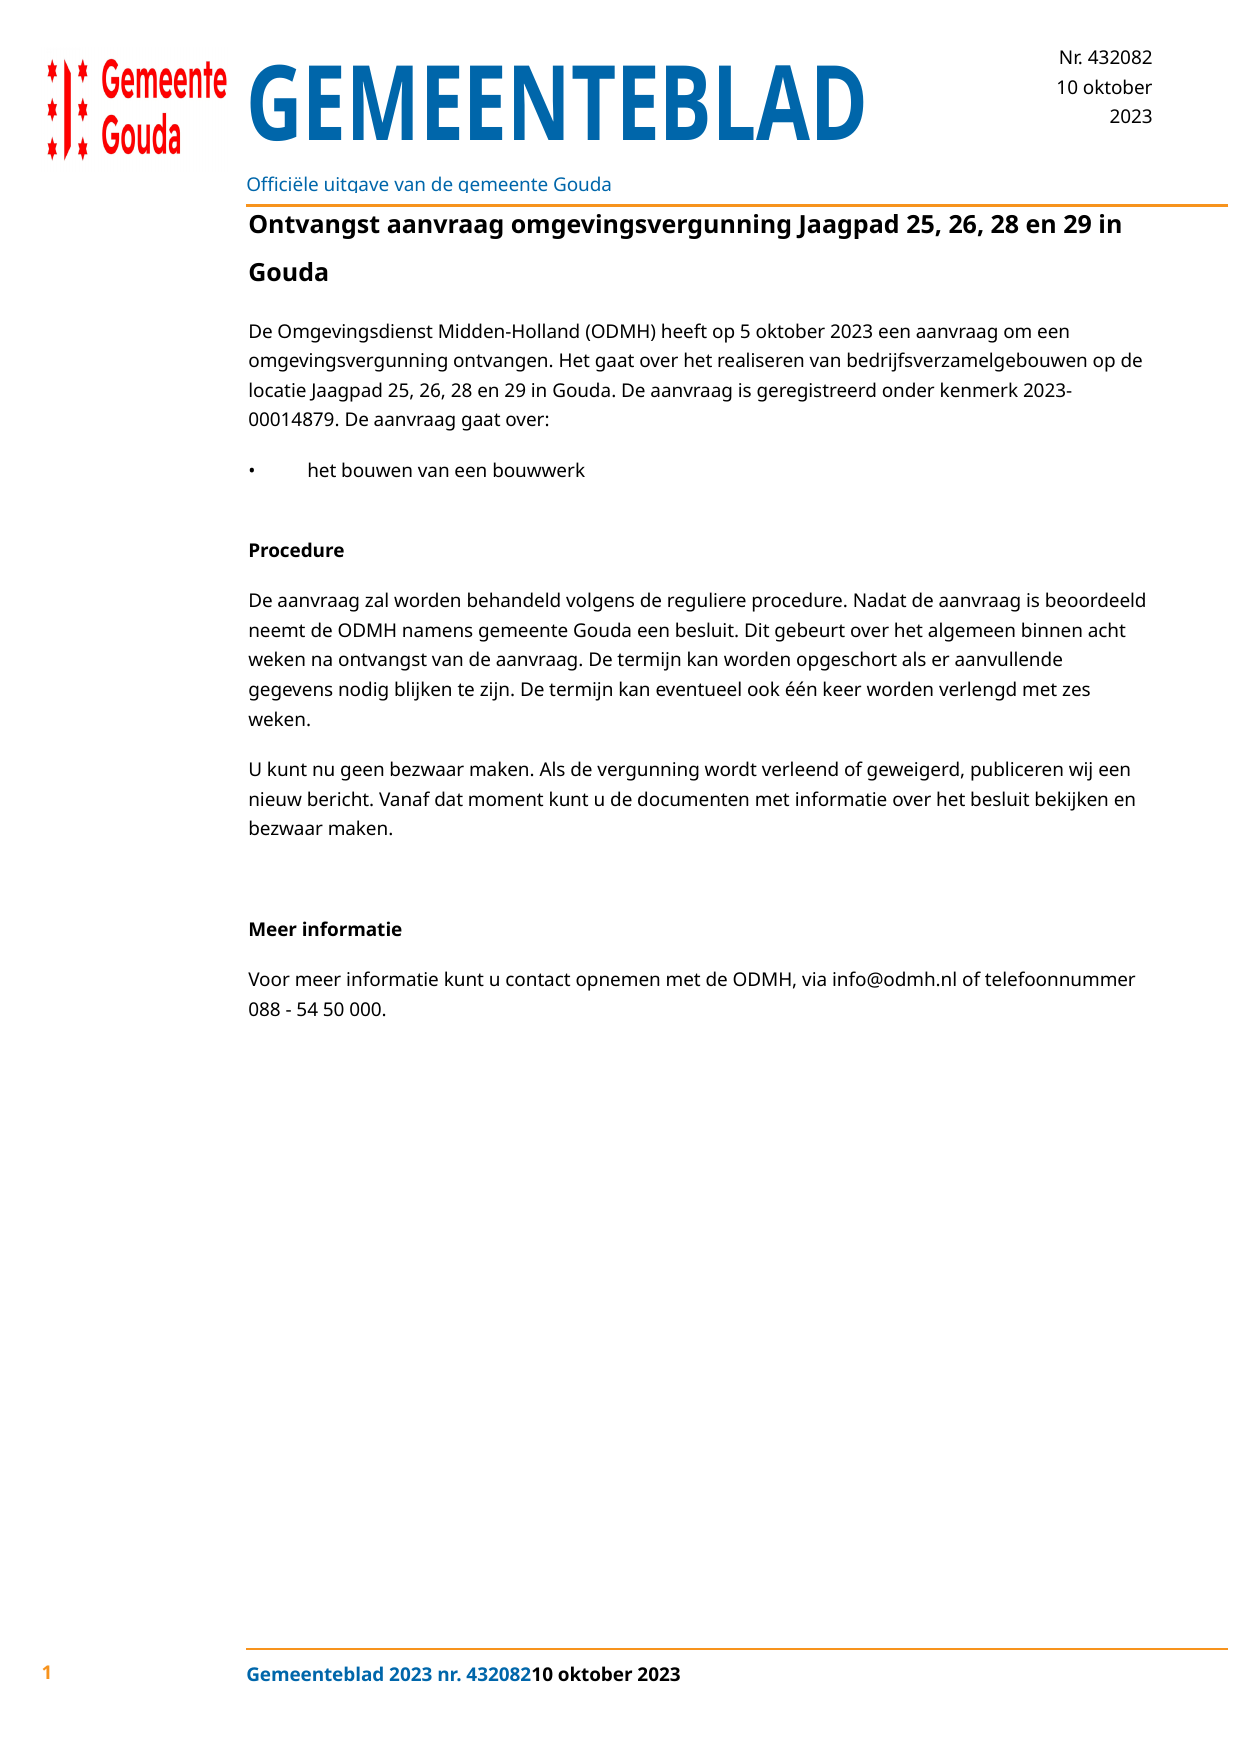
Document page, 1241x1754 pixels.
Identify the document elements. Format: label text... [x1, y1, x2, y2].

text De aanvraag zal worden behandeld volgens de reguliere procedure. Nadat de aanvraag is beoordeeld neemt de ODMH namens gemeente Gouda een besluit. Dit gebeurt over het algemeen binnen acht weken na ontvangst van de aanvraag. De termijn kan worden opgeschort als er aanvullende gegevens nodig blijken te zijn. De termijn kan eventueel ook één keer worden verlengd met zes weken. [248, 587, 1152, 732]
picture [41, 47, 231, 172]
text Voor meer informatie kunt u contact opnemen met de ODMH, via info@odmh.nl of telefoonnummer 088 - 54 50 000. [248, 967, 1152, 1022]
text U kunt nu geen bezwaar maken. Als de vergunning wordt verleend of geweigerd, publiceren wij een nieuw bericht. Vanaf dat moment kunt u de documenten met informatie over het besluit bekijken en bezwaar maken. [248, 756, 1152, 841]
list het bouwen van een bouwwerk [248, 457, 1152, 483]
text Procedure [248, 537, 1152, 563]
text Ontvangst aanvraag omgevingsvergunning Jaagpad 25, 26, 28 en 29 in Gouda [248, 207, 1152, 288]
text Meer informatie [248, 916, 1152, 942]
text De Omgevingsdienst Midden-Holland (ODMH) heeft op 5 oktober 2023 een aanvraag om een omgevingsvergunning ontvangen. Het gaat over het realiseren van bedrijfsverzamelgebouwen op de locatie Jaagpad 25, 26, 28 en 29 in Gouda. De aanvraag is geregistreerd onder kenmerk 2023-00014879. De aanvraag gaat over: [248, 318, 1152, 432]
